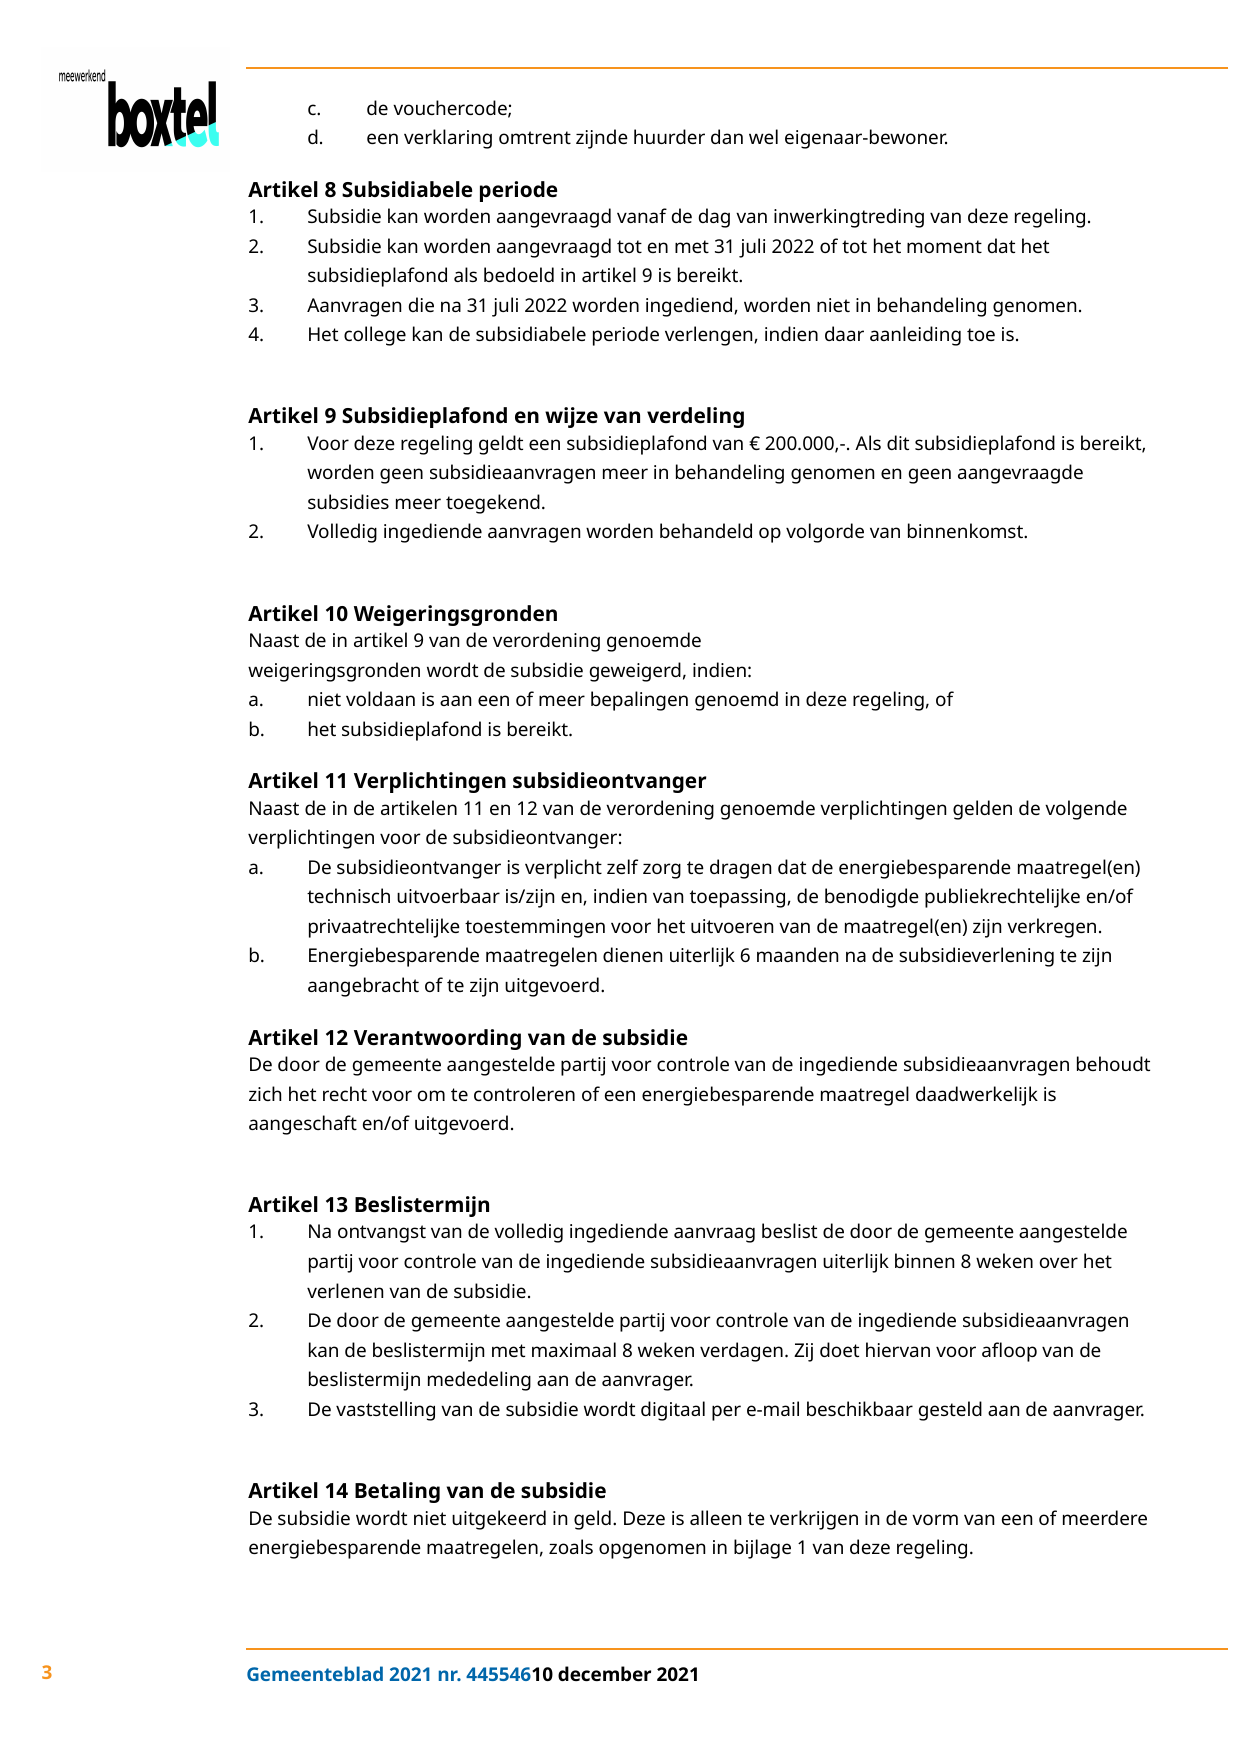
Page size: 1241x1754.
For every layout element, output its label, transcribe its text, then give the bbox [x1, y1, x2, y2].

list Voor deze regeling geldt een subsidieplafond van € 200.000,-. Als dit subsidieplafond is bereikt, worden geen subsidieaanvragen meer in behandeling genomen en geen aangevraagde subsidies meer toegekend. [248, 430, 1152, 515]
text Naast de in de artikelen 11 en 12 van de verordening genoemde verplichtingen gelden de volgende verplichtingen voor de subsidieontvanger: [248, 795, 1152, 850]
text Artikel 12 Verantwoording van de subsidie [248, 1023, 1152, 1051]
list de vouchercode; [307, 95, 1152, 121]
picture [41, 47, 231, 172]
text Artikel 9 Subsidieplafond en wijze van verdeling [248, 402, 1152, 430]
list Subsidie kan worden aangevraagd tot en met 31 juli 2022 of tot het moment dat het subsidieplafond als bedoeld in artikel 9 is bereikt. [248, 233, 1152, 288]
list Volledig ingediende aanvragen worden behandeld op volgorde van binnenkomst. [248, 519, 1152, 544]
text Artikel 13 Beslistermijn [248, 1190, 1152, 1219]
text weigeringsgronden wordt de subsidie geweigerd, indien: [248, 657, 1152, 682]
text Artikel 11 Verplichtingen subsidieontvanger [248, 766, 1152, 795]
list Na ontvangst van de volledig ingediende aanvraag beslist de door de gemeente aangestelde partij voor controle van de ingediende subsidieaanvragen uiterlijk binnen 8 weken over het verlenen van de subsidie. [248, 1219, 1152, 1304]
text Artikel 10 Weigeringsgronden [248, 599, 1152, 627]
list het subsidieplafond is bereikt. [248, 716, 1152, 742]
text De subsidie wordt niet uitgekeerd in geld. Deze is alleen te verkrijgen in de vorm van een of meerdere energiebesparende maatregelen, zoals opgenomen in bijlage 1 van deze regeling. [248, 1505, 1152, 1560]
text Naast de in artikel 9 van de verordening genoemde [248, 627, 1152, 653]
list De subsidieontvanger is verplicht zelf zorg te dragen dat de energiebesparende maatregel(en) technisch uitvoerbaar is/zijn en, indien van toepassing, de benodigde publiekrechtelijke en/of privaatrechtelijke toestemmingen voor het uitvoeren van de maatregel(en) zijn verkregen. [248, 854, 1152, 939]
text Artikel 8 Subsidiabele periode [248, 175, 1152, 203]
list De vaststelling van de subsidie wordt digitaal per e-mail beschikbaar gesteld aan de aanvrager. [248, 1396, 1152, 1422]
text Artikel 14 Betaling van de subsidie [248, 1476, 1152, 1505]
text De door de gemeente aangestelde partij voor controle van de ingediende subsidieaanvragen behoudt zich het recht voor om te controleren of een energiebesparende maatregel daadwerkelijk is aangeschaft en/of uitgevoerd. [248, 1051, 1152, 1136]
list een verklaring omtrent zijnde huurder dan wel eigenaar-bewoner. [307, 124, 1152, 150]
list Aanvragen die na 31 juli 2022 worden ingediend, worden niet in behandeling genomen. [248, 292, 1152, 318]
list De door de gemeente aangestelde partij voor controle van de ingediende subsidieaanvragen kan de beslistermijn met maximaal 8 weken verdagen. Zij doet hiervan voor afloop van de beslistermijn mededeling aan de aanvrager. [248, 1307, 1152, 1392]
list Het college kan de subsidiabele periode verlengen, indien daar aanleiding toe is. [248, 322, 1152, 347]
list Energiebesparende maatregelen dienen uiterlijk 6 maanden na de subsidieverlening te zijn aangebracht of te zijn uitgevoerd. [248, 943, 1152, 998]
list Subsidie kan worden aangevraagd vanaf de dag van inwerkingtreding van deze regeling. [248, 203, 1152, 229]
list niet voldaan is aan een of meer bepalingen genoemd in deze regeling, of [248, 686, 1152, 712]
